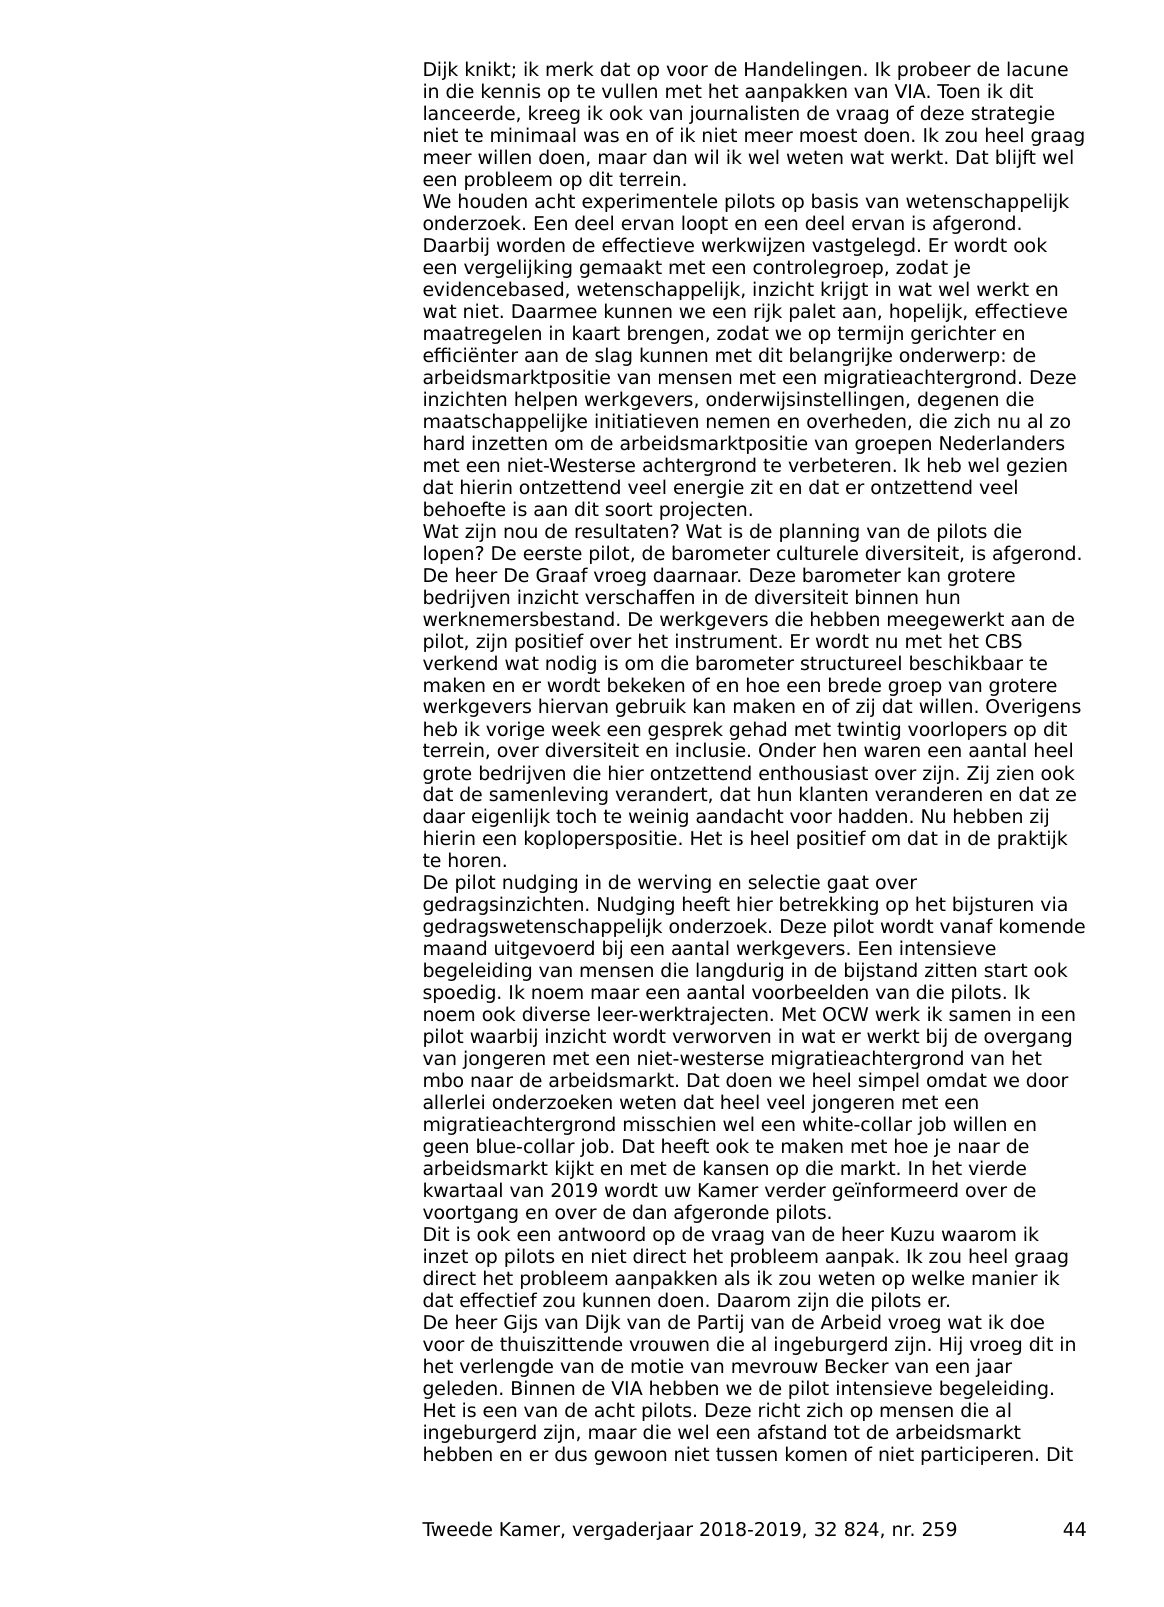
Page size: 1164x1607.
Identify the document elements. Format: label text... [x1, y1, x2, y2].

text Wat zijn nou de resultaten? Wat is de planning van de pilots die lopen? De eerste pilot, de barometer culturele diversiteit, is afgerond. De heer De Graaf vroeg daarnaar. Deze barometer kan grotere bedrijven inzicht verschaffen in de diversiteit binnen hun werknemersbestand. De werkgevers die hebben meegewerkt aan de pilot, zijn positief over het instrument. Er wordt nu met het CBS verkend wat nodig is om die barometer structureel beschikbaar te maken en er wordt bekeken of en hoe een brede groep van grotere werkgevers hiervan gebruik kan maken en of zij dat willen. Overigens heb ik vorige week een gesprek gehad met twintig voorlopers op dit terrein, over diversiteit en inclusie. Onder hen waren een aantal heel grote bedrijven die hier ontzettend enthousiast over zijn. Zij zien ook dat de samenleving verandert, dat hun klanten veranderen en dat ze daar eigenlijk toch te weinig aandacht voor hadden. Nu hebben zij hierin een koploperspositie. Het is heel positief om dat in de praktijk te horen. [422, 521, 1087, 872]
text De pilot nudging in de werving en selectie gaat over gedragsinzichten. Nudging heeft hier betrekking op het bijsturen via gedragswetenschappelijk onderzoek. Deze pilot wordt vanaf komende maand uitgevoerd bij een aantal werkgevers. Een intensieve begeleiding van mensen die langdurig in de bijstand zitten start ook spoedig. Ik noem maar een aantal voorbeelden van die pilots. Ik noem ook diverse leer-werktrajecten. Met OCW werk ik samen in een pilot waarbij inzicht wordt verworven in wat er werkt bij de overgang van jongeren met een niet-westerse migratieachtergrond van het mbo naar de arbeidsmarkt. Dat doen we heel simpel omdat we door allerlei onderzoeken weten dat heel veel jongeren met een migratieachtergrond misschien wel een white-collar job willen en geen blue-collar job. Dat heeft ook te maken met hoe je naar de arbeidsmarkt kijkt en met de kansen op die markt. In het vierde kwartaal van 2019 wordt uw Kamer verder geïnformeerd over de voortgang en over de dan afgeronde pilots. [422, 872, 1087, 1224]
text We houden acht experimentele pilots op basis van wetenschappelijk onderzoek. Een deel ervan loopt en een deel ervan is afgerond. Daarbij worden de effectieve werkwijzen vastgelegd. Er wordt ook een vergelijking gemaakt met een controlegroep, zodat je evidencebased, wetenschappelijk, inzicht krijgt in wat wel werkt en wat niet. Daarmee kunnen we een rijk palet aan, hopelijk, effectieve maatregelen in kaart brengen, zodat we op termijn gerichter en efficiënter aan de slag kunnen met dit belangrijke onderwerp: de arbeidsmarktpositie van mensen met een migratieachtergrond. Deze inzichten helpen werkgevers, onderwijsinstellingen, degenen die maatschappelijke initiatieven nemen en overheden, die zich nu al zo hard inzetten om de arbeidsmarktpositie van groepen Nederlanders met een niet-Westerse achtergrond te verbeteren. Ik heb wel gezien dat hierin ontzettend veel energie zit en dat er ontzettend veel behoefte is aan dit soort projecten. [422, 191, 1087, 521]
text Dit is ook een antwoord op de vraag van de heer Kuzu waarom ik inzet op pilots en niet direct het probleem aanpak. Ik zou heel graag direct het probleem aanpakken als ik zou weten op welke manier ik dat effectief zou kunnen doen. Daarom zijn die pilots er. [422, 1224, 1087, 1312]
text De heer Gijs van Dijk van de Partij van de Arbeid vroeg wat ik doe voor de thuiszittende vrouwen die al ingeburgerd zijn. Hij vroeg dit in het verlengde van de motie van mevrouw Becker van een jaar geleden. Binnen de VIA hebben we de pilot intensieve begeleiding. Het is een van de acht pilots. Deze richt zich op mensen die al ingeburgerd zijn, maar die wel een afstand tot de arbeidsmarkt hebben en er dus gewoon niet tussen komen of niet participeren. Dit [422, 1312, 1087, 1466]
text Dijk knikt; ik merk dat op voor de Handelingen. Ik probeer de lacune in die kennis op te vullen met het aanpakken van VIA. Toen ik dit lanceerde, kreeg ik ook van journalisten de vraag of deze strategie niet te minimaal was en of ik niet meer moest doen. Ik zou heel graag meer willen doen, maar dan wil ik wel weten wat werkt. Dat blijft wel een probleem op dit terrein. [422, 59, 1087, 191]
